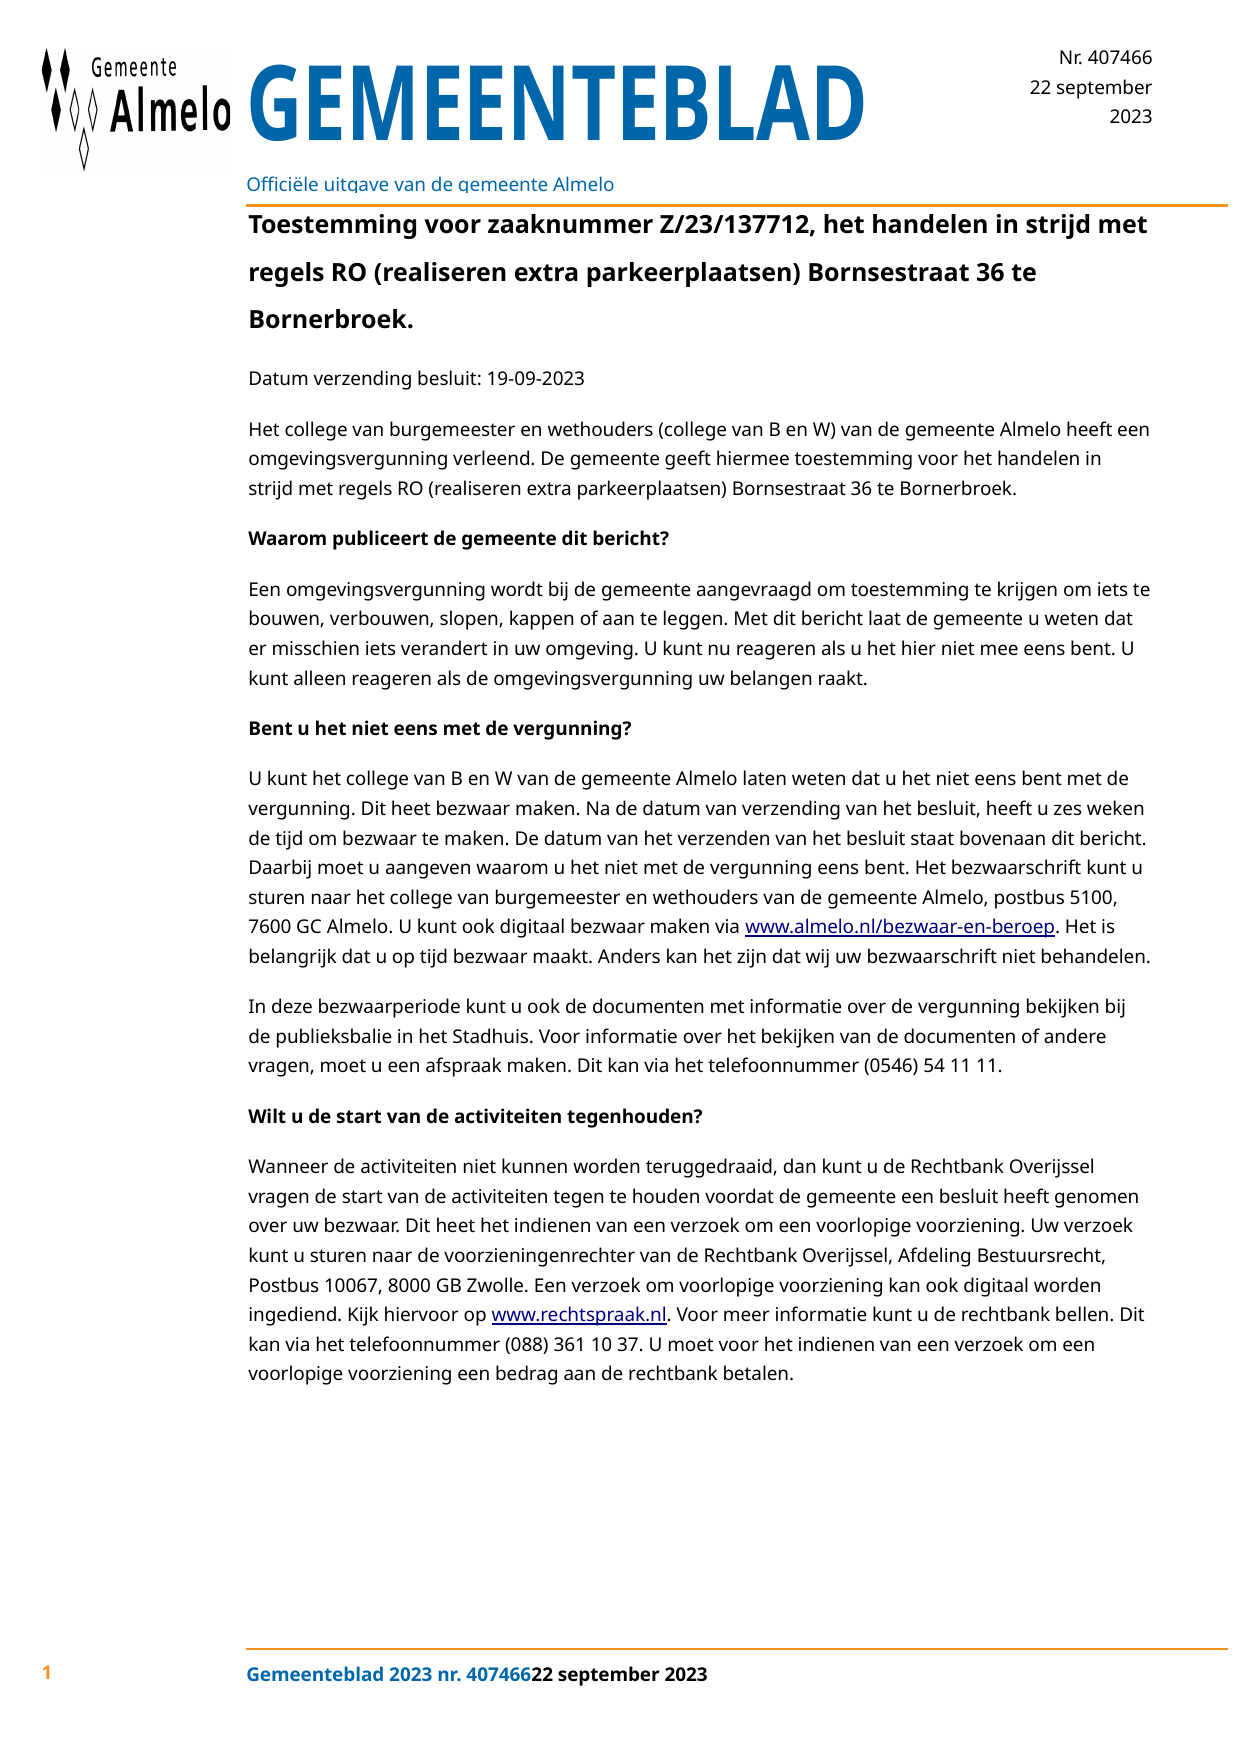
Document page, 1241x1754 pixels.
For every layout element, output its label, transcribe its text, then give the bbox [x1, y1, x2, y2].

text Toestemming voor zaaknummer Z/23/137712, het handelen in strijd met regels RO (realiseren extra parkeerplaatsen) Bornsestraat 36 te Bornerbroek. [248, 207, 1152, 336]
text Waarom publiceert de gemeente dit bericht? [248, 526, 1152, 551]
text In deze bezwaarperiode kunt u ook de documenten met informatie over de vergunning bekijken bij de publieksbalie in het Stadhuis. Voor informatie over het bekijken van de documenten of andere vragen, moet u een afspraak maken. Dit kan via het telefoonnummer (0546) 54 11 11. [248, 993, 1152, 1078]
text Datum verzending besluit: 19-09-2023 [248, 366, 1152, 391]
text U kunt het college van B en W van de gemeente Almelo laten weten dat u het niet eens bent met de vergunning. Dit heet bezwaar maken. Na de datum van verzending van het besluit, heeft u zes weken de tijd om bezwaar te maken. De datum van het verzenden van het besluit staat bovenaan dit bericht. Daarbij moet u aangeven waarom u het niet met de vergunning eens bent. Het bezwaarschrift kunt u sturen naar het college van burgemeester en wethouders van de gemeente Almelo, postbus 5100, 7600 GC Almelo. U kunt ook digitaal bezwaar maken via www.almelo.nl/bezwaar-en-beroep. Het is belangrijk dat u op tijd bezwaar maakt. Anders kan het zijn dat wij uw bezwaarschrift niet behandelen. [248, 766, 1152, 969]
text Wilt u de start van de activiteiten tegenhouden? [248, 1103, 1152, 1129]
text Een omgevingsvergunning wordt bij de gemeente aangevraagd om toestemming te krijgen om iets te bouwen, verbouwen, slopen, kappen of aan te leggen. Met dit bericht laat de gemeente u weten dat er misschien iets verandert in uw omgeving. U kunt nu reageren als u het hier niet mee eens bent. U kunt alleen reageren als de omgevingsvergunning uw belangen raakt. [248, 576, 1152, 690]
text Bent u het niet eens met de vergunning? [248, 715, 1152, 741]
text Wanneer de activiteiten niet kunnen worden teruggedraaid, dan kunt u de Rechtbank Overijssel vragen de start van de activiteiten tegen te houden voordat de gemeente een besluit heeft genomen over uw bezwaar. Dit heet het indienen van een verzoek om een voorlopige voorziening. Uw verzoek kunt u sturen naar de voorzieningenrechter van de Rechtbank Overijssel, Afdeling Bestuursrecht, Postbus 10067, 8000 GB Zwolle. Een verzoek om voorlopige voorziening kan ook digitaal worden ingediend. Kijk hiervoor op www.rechtspraak.nl. Voor meer informatie kunt u de rechtbank bellen. Dit kan via het telefoonnummer (088) 361 10 37. U moet voor het indienen van een verzoek om een voorlopige voorziening een bedrag aan de rechtbank betalen. [248, 1153, 1152, 1386]
text Het college van burgemeester en wethouders (college van B en W) van de gemeente Almelo heeft een omgevingsvergunning verleend. De gemeente geeft hiermee toestemming voor het handelen in strijd met regels RO (realiseren extra parkeerplaatsen) Bornsestraat 36 te Bornerbroek. [248, 416, 1152, 501]
picture [41, 47, 231, 172]
